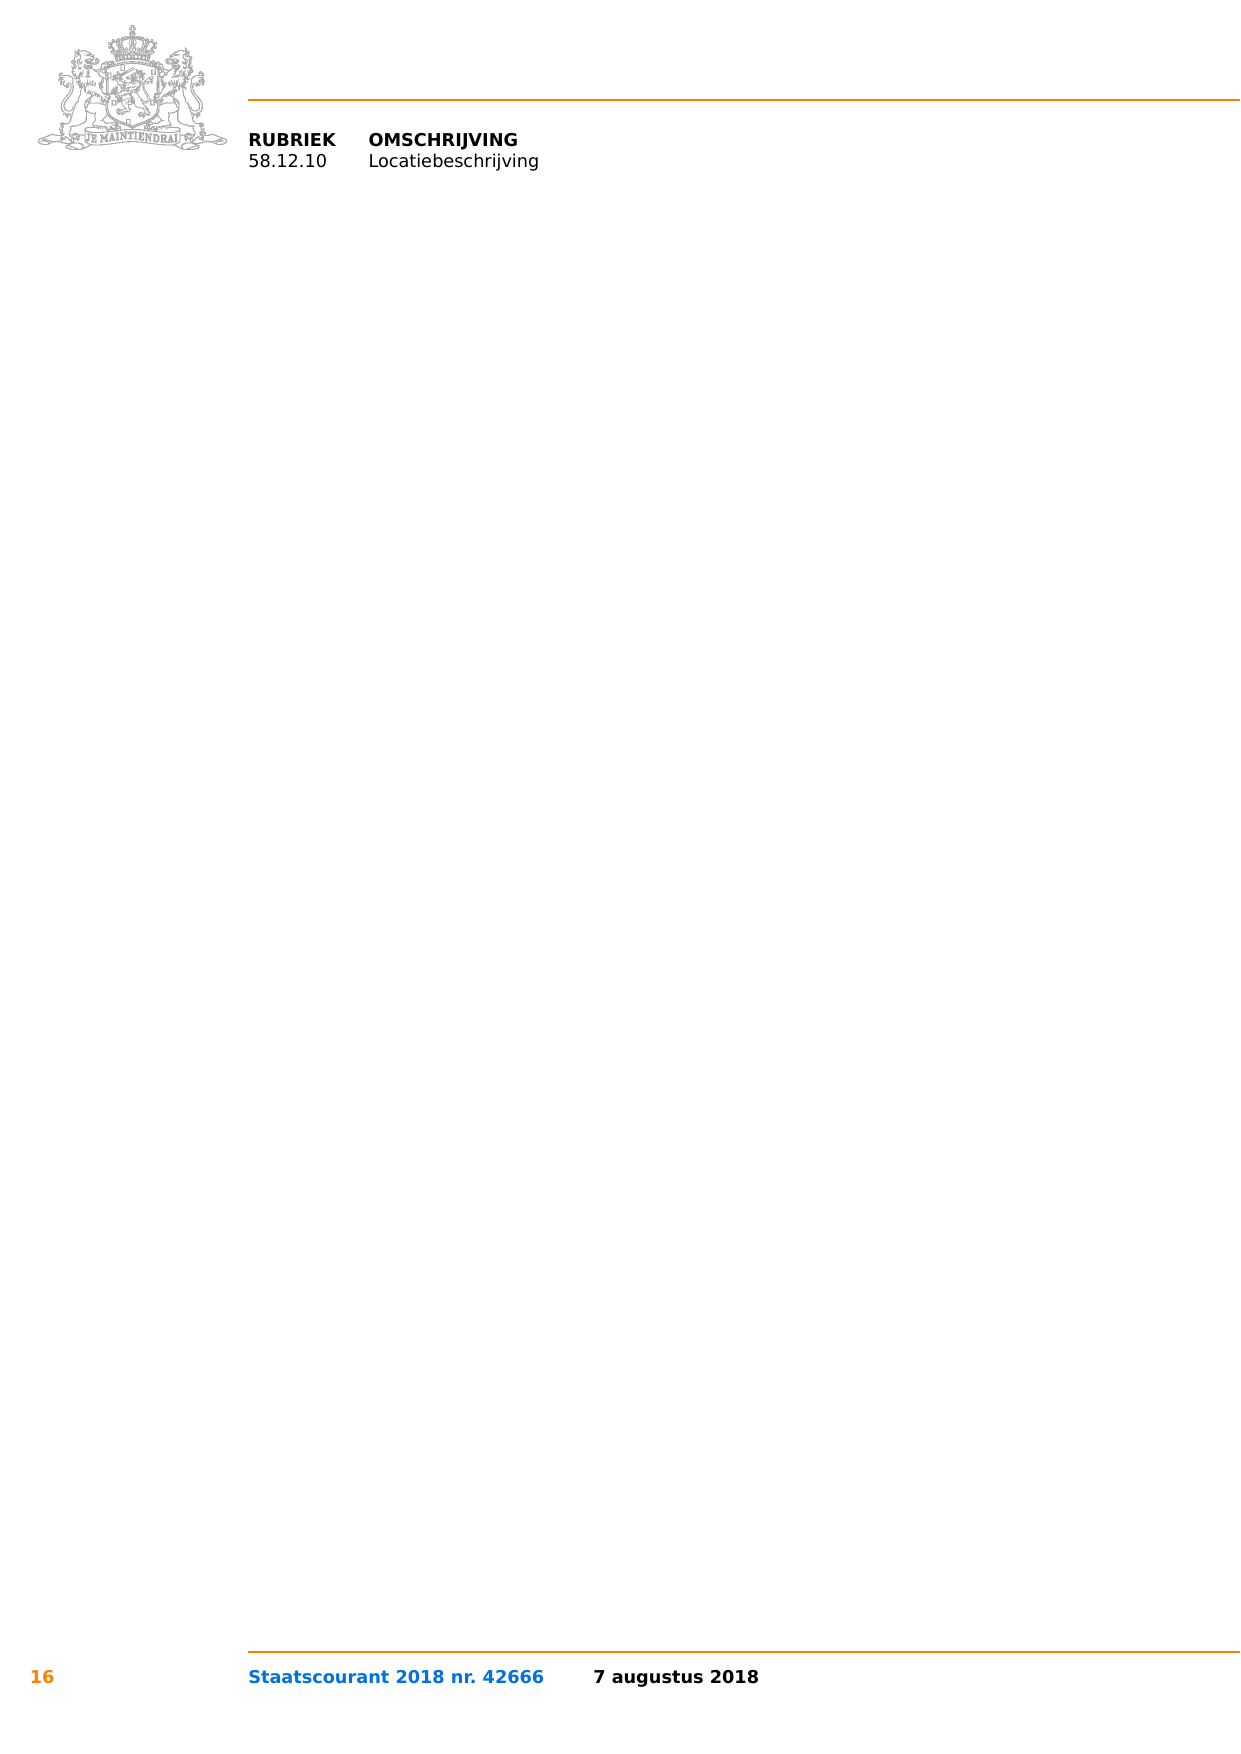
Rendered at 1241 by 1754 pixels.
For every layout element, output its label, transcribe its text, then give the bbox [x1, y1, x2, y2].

table_header RUBRIEK [248, 130, 362, 151]
table_cell 58.12.10 [248, 151, 362, 171]
picture [38, 25, 227, 150]
table_cell Locatiebeschrijving [363, 151, 1163, 171]
table_header OMSCHRIJVING [363, 130, 1163, 151]
